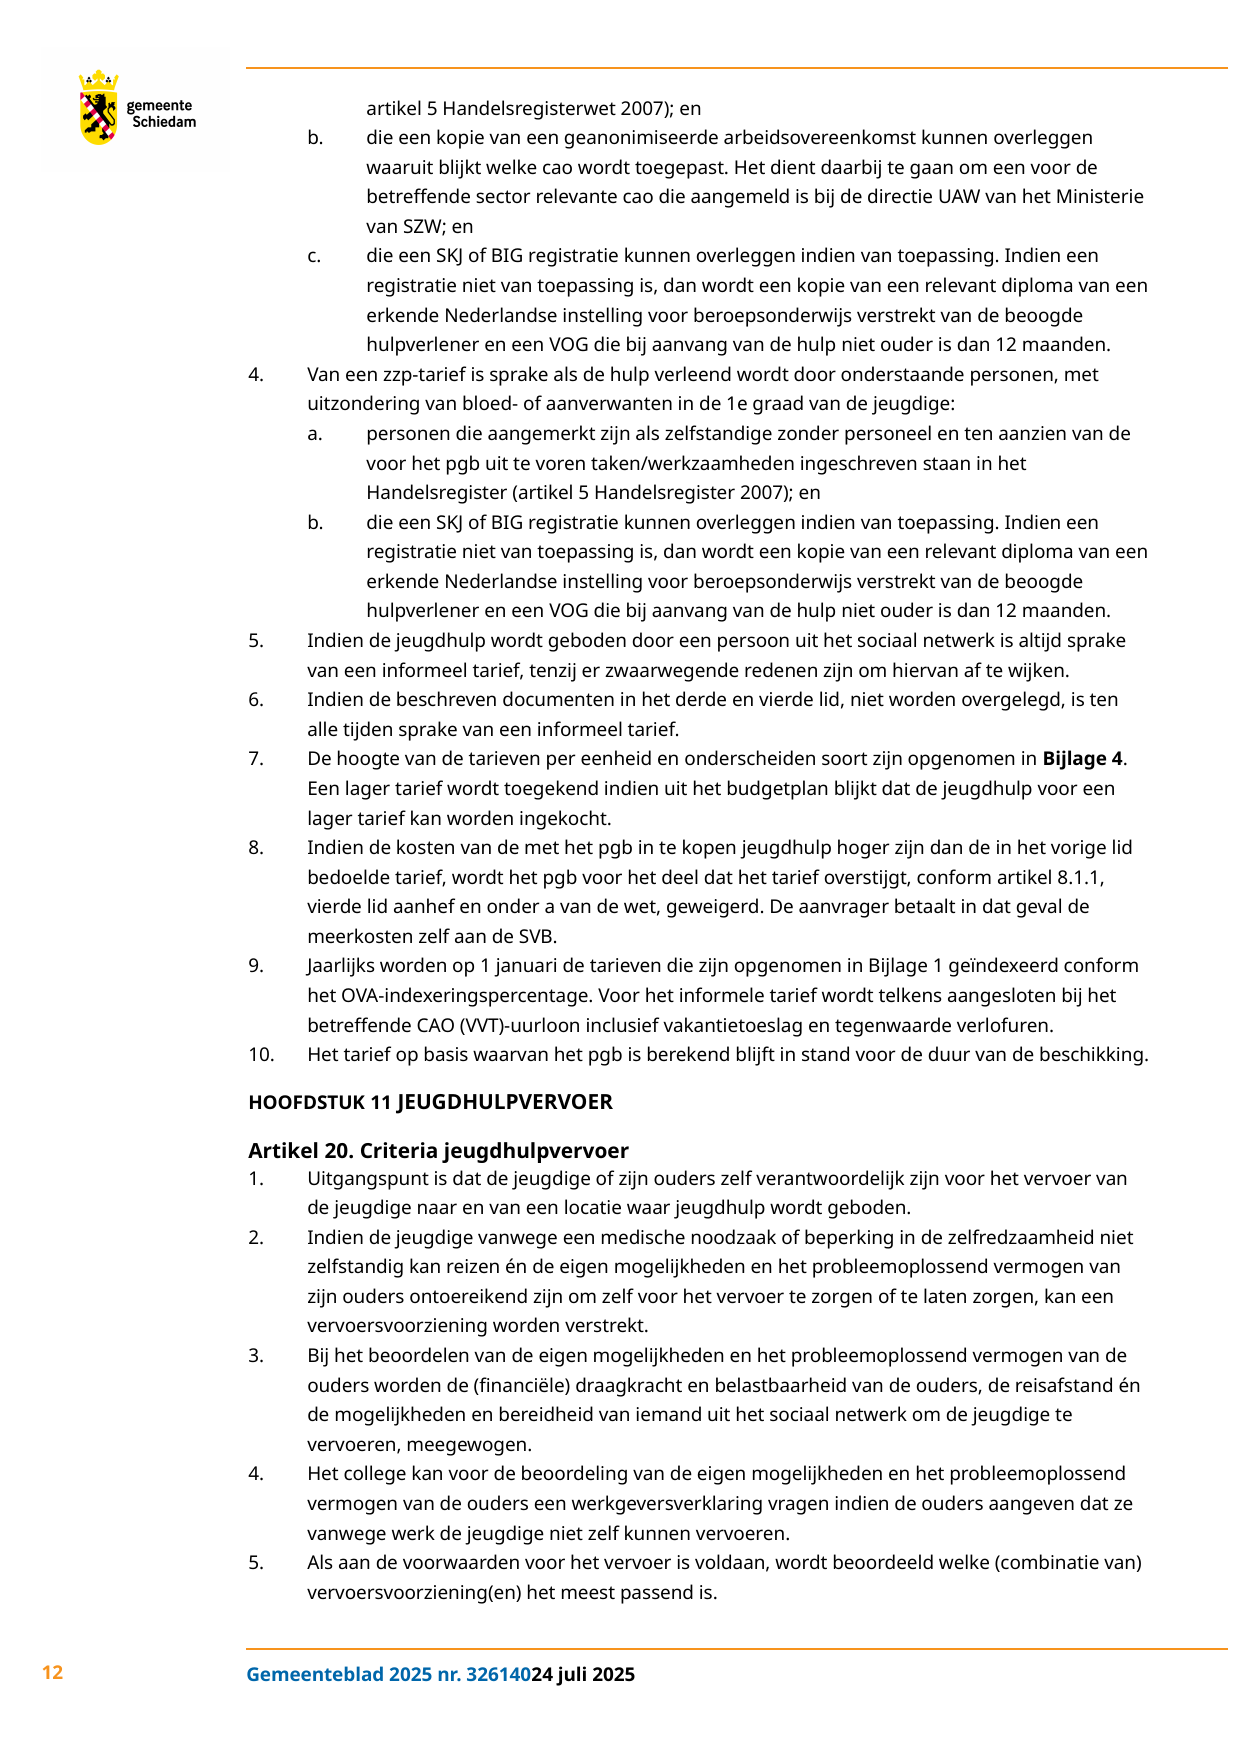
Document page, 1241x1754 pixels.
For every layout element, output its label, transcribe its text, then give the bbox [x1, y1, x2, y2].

list die een kopie van een geanonimiseerde arbeidsovereenkomst kunnen overleggen waaruit blijkt welke cao wordt toegepast. Het dient daarbij te gaan om een voor de betreffende sector relevante cao die aangemeld is bij de directie UAW van het Ministerie van SZW; en [307, 124, 1152, 239]
list die een SKJ of BIG registratie kunnen overleggen indien van toepassing. Indien een registratie niet van toepassing is, dan wordt een kopie van een relevant diploma van een erkende Nederlandse instelling voor beroepsonderwijs verstrekt van de beoogde hulpverlener en een VOG die bij aanvang van de hulp niet ouder is dan 12 maanden. [307, 243, 1152, 357]
picture [41, 47, 231, 172]
list die een SKJ of BIG registratie kunnen overleggen indien van toepassing. Indien een registratie niet van toepassing is, dan wordt een kopie van een relevant diploma van een erkende Nederlandse instelling voor beroepsonderwijs verstrekt van de beoogde hulpverlener en een VOG die bij aanvang van de hulp niet ouder is dan 12 maanden. [307, 509, 1152, 623]
list Het tarief op basis waarvan het pgb is berekend blijft in stand voor de duur van de beschikking. [248, 1041, 1152, 1067]
list Indien de beschreven documenten in het derde en vierde lid, niet worden overgelegd, is ten alle tijden sprake van een informeel tarief. [248, 686, 1152, 742]
list Indien de jeugdige vanwege een medische noodzaak of beperking in de zelfredzaamheid niet zelfstandig kan reizen én de eigen mogelijkheden en het probleemoplossend vermogen van zijn ouders ontoereikend zijn om zelf voor het vervoer te zorgen of te laten zorgen, kan een vervoersvoorziening worden verstrekt. [248, 1224, 1152, 1338]
list personen die aangemerkt zijn als zelfstandige zonder personeel en ten aanzien van de voor het pgb uit te voren taken/werkzaamheden ingeschreven staan in het Handelsregister (artikel 5 Handelsregister 2007); en [307, 420, 1152, 505]
list Jaarlijks worden op 1 januari de tarieven die zijn opgenomen in Bijlage 1 geïndexeerd conform het OVA-indexeringspercentage. Voor het informele tarief wordt telkens aangesloten bij het betreffende CAO (VVT)-uurloon inclusief vakantietoeslag en tegenwaarde verlofuren. [248, 953, 1152, 1038]
list Indien de kosten van de met het pgb in te kopen jeugdhulp hoger zijn dan de in het vorige lid bedoelde tarief, wordt het pgb voor het deel dat het tarief overstijgt, conform artikel 8.1.1, vierde lid aanhef en onder a van de wet, geweigerd. De aanvrager betaalt in dat geval de meerkosten zelf aan de SVB. [248, 834, 1152, 949]
list De hoogte van de tarieven per eenheid en onderscheiden soort zijn opgenomen in Bijlage 4. Een lager tarief wordt toegekend indien uit het budgetplan blijkt dat de jeugdhulp voor een lager tarief kan worden ingekocht. [248, 746, 1152, 831]
text HOOFDSTUK 11 JEUGDHULPVERVOER [248, 1087, 1152, 1116]
text Artikel 20. Criteria jeugdhulpvervoer [248, 1136, 1152, 1165]
list Het college kan voor de beoordeling van de eigen mogelijkheden en het probleemoplossend vermogen van de ouders een werkgeversverklaring vragen indien de ouders aangeven dat ze vanwege werk de jeugdige niet zelf kunnen vervoeren. [248, 1461, 1152, 1546]
list Uitgangspunt is dat de jeugdige of zijn ouders zelf verantwoordelijk zijn voor het vervoer van de jeugdige naar en van een locatie waar jeugdhulp wordt geboden. [248, 1165, 1152, 1220]
list Als aan de voorwaarden voor het vervoer is voldaan, wordt beoordeeld welke (combinatie van) vervoersvoorziening(en) het meest passend is. [248, 1549, 1152, 1605]
list Van een zzp-tarief is sprake als de hulp verleend wordt door onderstaande personen, met uitzondering van bloed- of aanverwanten in de 1e graad van de jeugdige: [248, 361, 1152, 416]
list Indien de jeugdhulp wordt geboden door een persoon uit het sociaal netwerk is altijd sprake van een informeel tarief, tenzij er zwaarwegende redenen zijn om hiervan af te wijken. [248, 627, 1152, 683]
list artikel 5 Handelsregisterwet 2007); en [307, 95, 1152, 121]
list Bij het beoordelen van de eigen mogelijkheden en het probleemoplossend vermogen van de ouders worden de (financiële) draagkracht en belastbaarheid van de ouders, de reisafstand én de mogelijkheden en bereidheid van iemand uit het sociaal netwerk om de jeugdige te vervoeren, meegewogen. [248, 1342, 1152, 1457]
